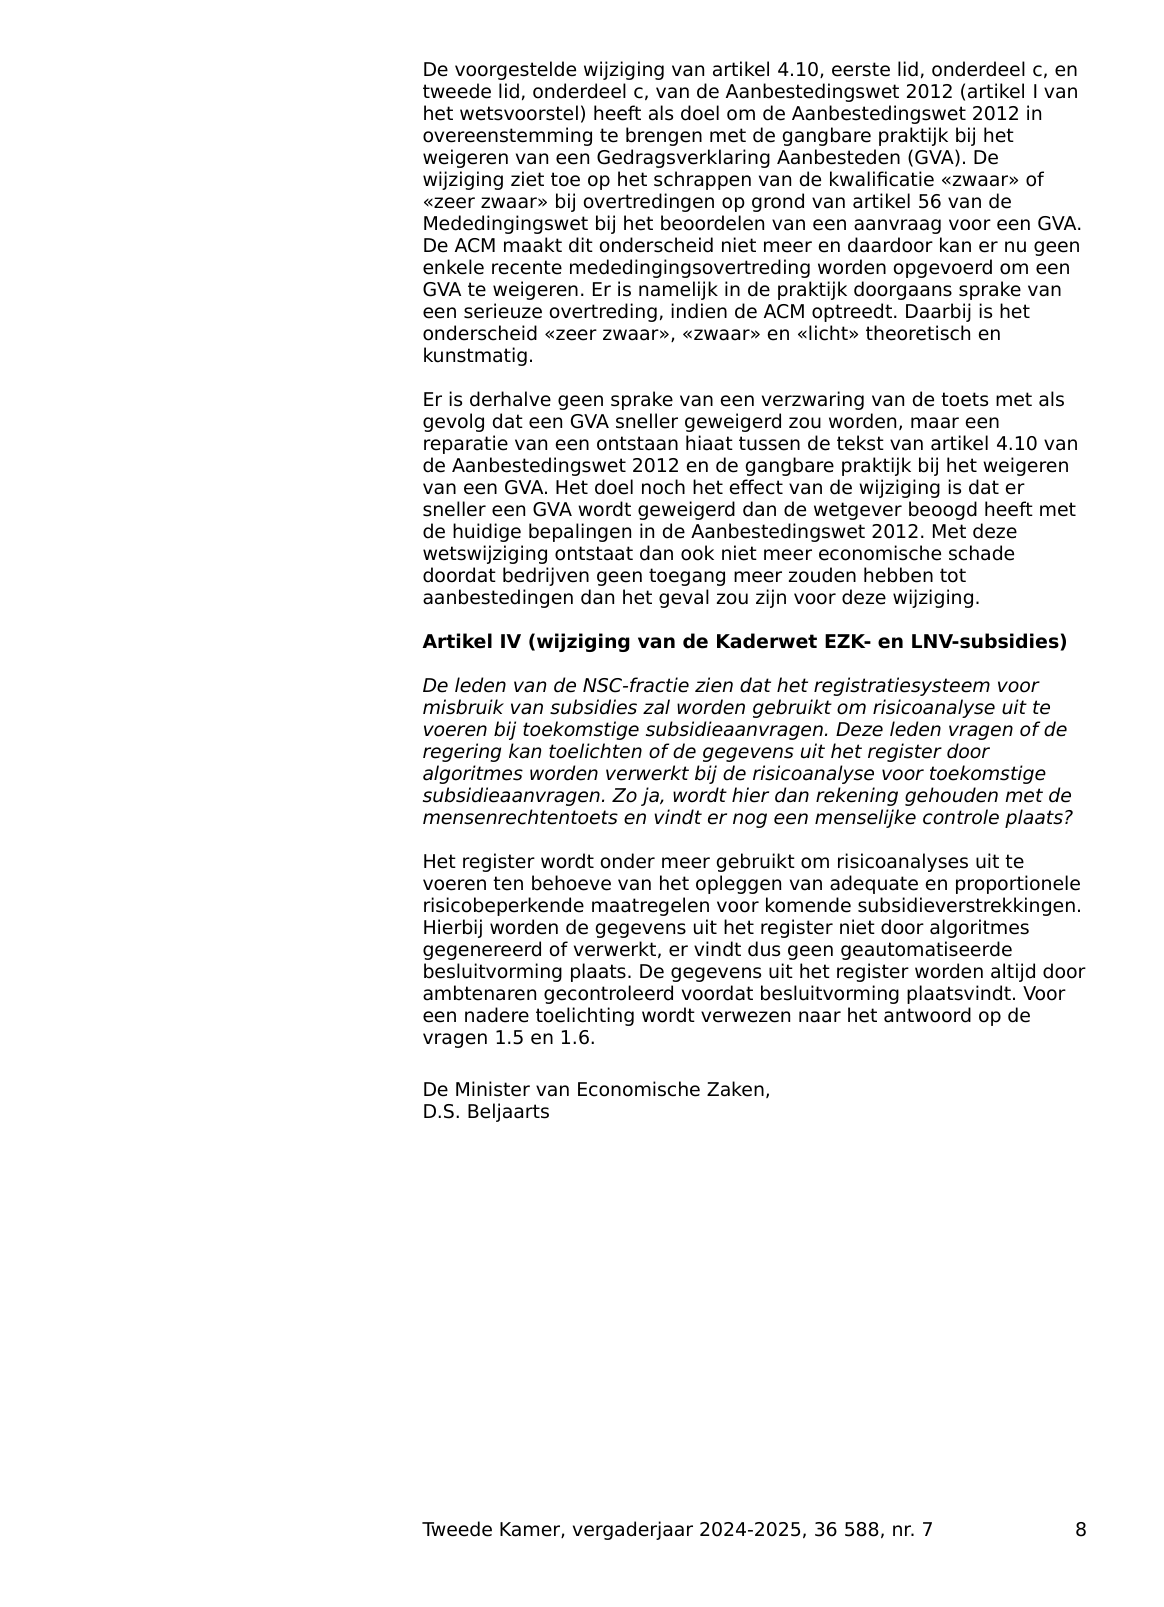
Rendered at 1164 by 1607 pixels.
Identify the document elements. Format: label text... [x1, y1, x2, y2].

text De leden van de NSC-fractie zien dat het registratiesysteem voor misbruik van subsidies zal worden gebruikt om risicoanalyse uit te voeren bij toekomstige subsidieaanvragen. Deze leden vragen of de regering kan toelichten of de gegevens uit het register door algoritmes worden verwerkt bij de risicoanalyse voor toekomstige subsidieaanvragen. Zo ja, wordt hier dan rekening gehouden met de mensenrechtentoets en vindt er nog een menselijke controle plaats? [422, 675, 1087, 829]
text Het register wordt onder meer gebruikt om risicoanalyses uit te voeren ten behoeve van het opleggen van adequate en proportionele risicobeperkende maatregelen voor komende subsidieverstrekkingen. Hierbij worden de gegevens uit het register niet door algoritmes gegenereerd of verwerkt, er vindt dus geen geautomatiseerde besluitvorming plaats. De gegevens uit het register worden altijd door ambtenaren gecontroleerd voordat besluitvorming plaatsvindt. Voor een nadere toelichting wordt verwezen naar het antwoord op de vragen 1.5 en 1.6. [422, 851, 1087, 1049]
text De voorgestelde wijziging van artikel 4.10, eerste lid, onderdeel c, en tweede lid, onderdeel c, van de Aanbestedingswet 2012 (artikel I van het wetsvoorstel) heeft als doel om de Aanbestedingswet 2012 in overeenstemming te brengen met de gangbare praktijk bij het weigeren van een Gedragsverklaring Aanbesteden (GVA). De wijziging ziet toe op het schrappen van de kwalificatie «zwaar» of «zeer zwaar» bij overtredingen op grond van artikel 56 van de Mededingingswet bij het beoordelen van een aanvraag voor een GVA. De ACM maakt dit onderscheid niet meer en daardoor kan er nu geen enkele recente mededingingsovertreding worden opgevoerd om een GVA te weigeren. Er is namelijk in de praktijk doorgaans sprake van een serieuze overtreding, indien de ACM optreedt. Daarbij is het onderscheid «zeer zwaar», «zwaar» en «licht» theoretisch en kunstmatig. [422, 59, 1087, 367]
subtitle Artikel IV (wijziging van de Kaderwet EZK- en LNV-subsidies) [422, 631, 1087, 653]
text De Minister van Economische Zaken, D.S. Beljaarts [422, 1079, 1087, 1123]
text Er is derhalve geen sprake van een verzwaring van de toets met als gevolg dat een GVA sneller geweigerd zou worden, maar een reparatie van een ontstaan hiaat tussen de tekst van artikel 4.10 van de Aanbestedingswet 2012 en de gangbare praktijk bij het weigeren van een GVA. Het doel noch het effect van de wijziging is dat er sneller een GVA wordt geweigerd dan de wetgever beoogd heeft met de huidige bepalingen in de Aanbestedingswet 2012. Met deze wetswijziging ontstaat dan ook niet meer economische schade doordat bedrijven geen toegang meer zouden hebben tot aanbestedingen dan het geval zou zijn voor deze wijziging. [422, 389, 1087, 609]
